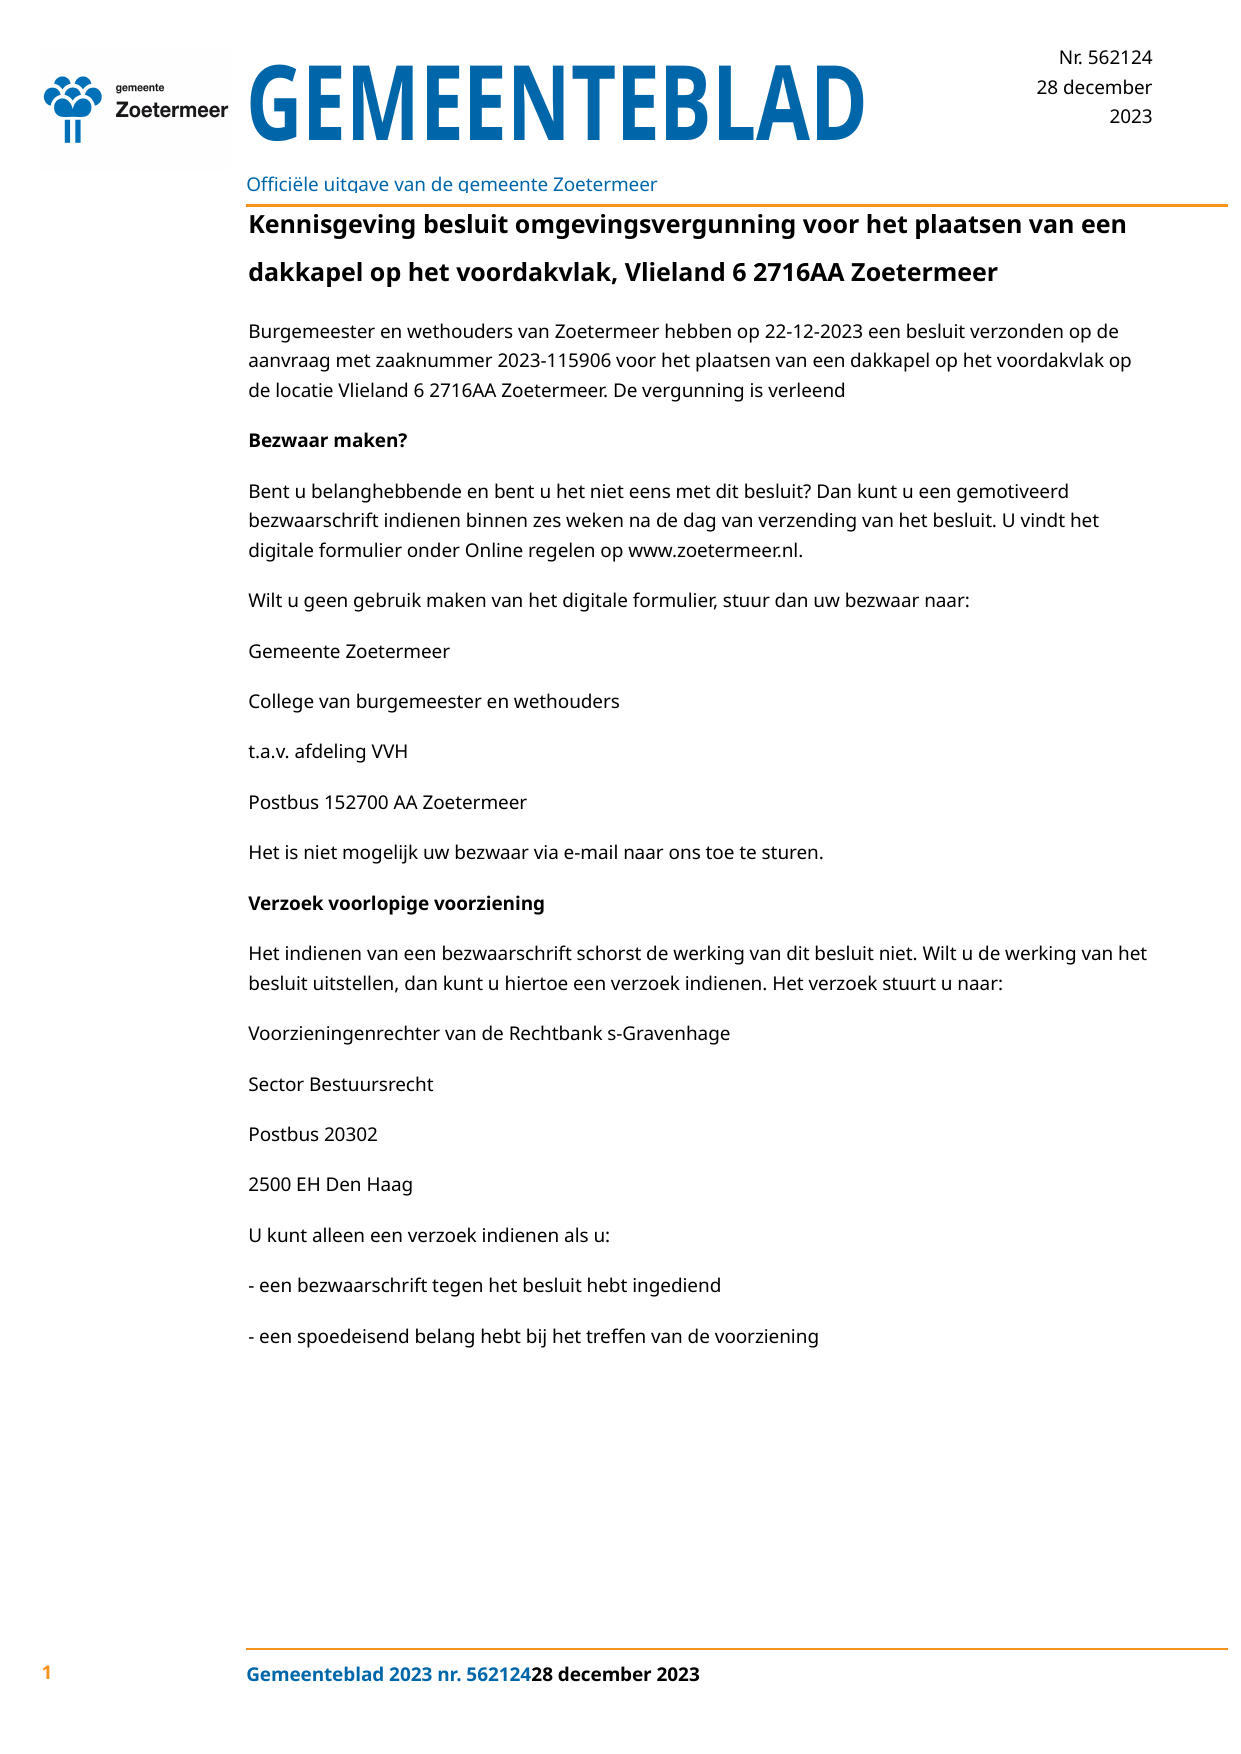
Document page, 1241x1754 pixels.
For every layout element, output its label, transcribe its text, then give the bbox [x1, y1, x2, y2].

text Postbus 152700 AA Zoetermeer [248, 789, 1152, 815]
text Gemeente Zoetermeer [248, 638, 1152, 664]
text Het indienen van een bezwaarschrift schorst de werking van dit besluit niet. Wilt u de werking van het besluit uitstellen, dan kunt u hiertoe een verzoek indienen. Het verzoek stuurt u naar: [248, 940, 1152, 996]
text Verzoek voorlopige voorziening [248, 890, 1152, 916]
text Burgemeester en wethouders van Zoetermeer hebben op 22-12-2023 een besluit verzonden op de aanvraag met zaaknummer 2023-115906 voor het plaatsen van een dakkapel op het voordakvlak op de locatie Vlieland 6 2716AA Zoetermeer. De vergunning is verleend [248, 318, 1152, 403]
text Wilt u geen gebruik maken van het digitale formulier, stuur dan uw bezwaar naar: [248, 587, 1152, 613]
text Voorzieningenrechter van de Rechtbank s-Gravenhage [248, 1020, 1152, 1046]
text U kunt alleen een verzoek indienen als u: [248, 1222, 1152, 1248]
text t.a.v. afdeling VVH [248, 739, 1152, 764]
text Het is niet mogelijk uw bezwaar via e-mail naar ons toe te sturen. [248, 839, 1152, 865]
picture [41, 47, 231, 172]
text - een spoedeisend belang hebt bij het treffen van de voorziening [248, 1323, 1152, 1349]
text College van burgemeester en wethouders [248, 688, 1152, 714]
text Postbus 20302 [248, 1121, 1152, 1147]
text 2500 EH Den Haag [248, 1172, 1152, 1197]
text Kennisgeving besluit omgevingsvergunning voor het plaatsen van een dakkapel op het voordakvlak, Vlieland 6 2716AA Zoetermeer [248, 207, 1152, 288]
text Bent u belanghebbende en bent u het niet eens met dit besluit? Dan kunt u een gemotiveerd bezwaarschrift indienen binnen zes weken na de dag van verzending van het besluit. U vindt het digitale formulier onder Online regelen op www.zoetermeer.nl. [248, 478, 1152, 563]
text Sector Bestuursrecht [248, 1071, 1152, 1097]
text Bezwaar maken? [248, 427, 1152, 453]
text - een bezwaarschrift tegen het besluit hebt ingediend [248, 1272, 1152, 1298]
